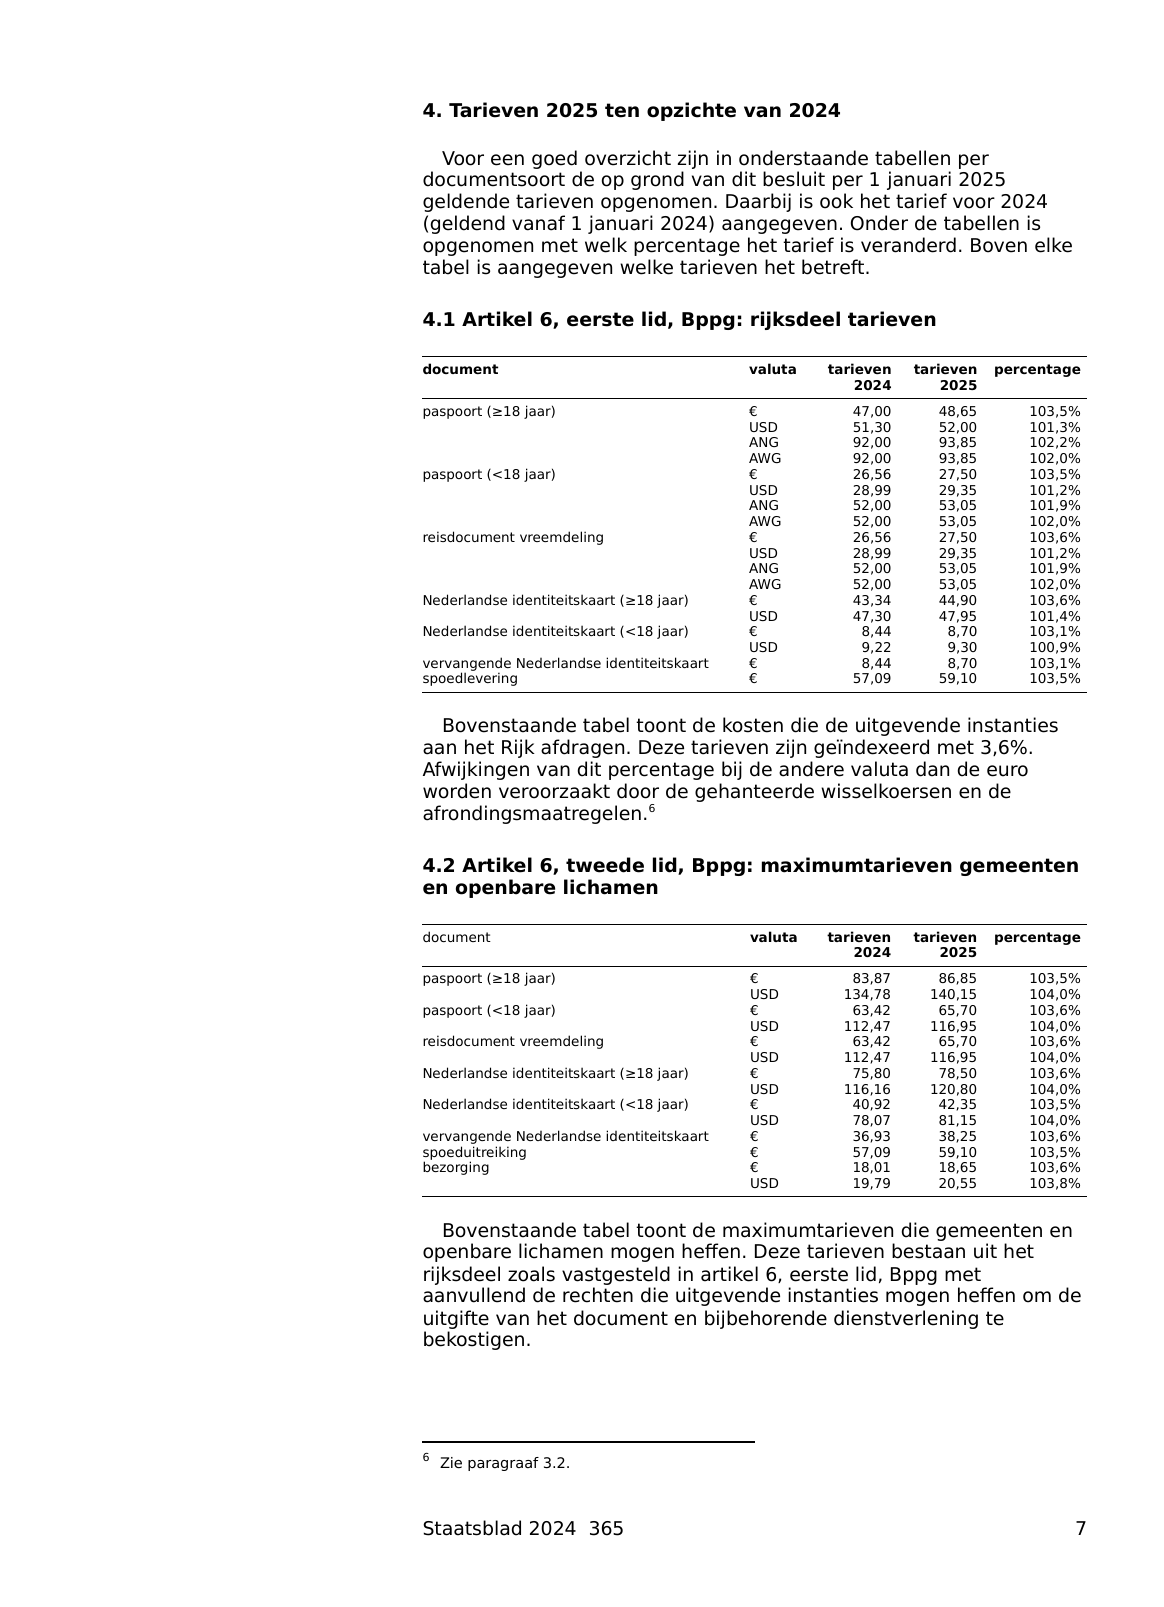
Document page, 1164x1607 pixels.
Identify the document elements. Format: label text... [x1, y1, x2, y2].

table_header tarieven 2024 [811, 357, 897, 398]
table_cell 116,16 [813, 1081, 897, 1097]
table_cell 47,00 [811, 399, 897, 419]
table_cell ANG [743, 435, 811, 451]
table_header document [422, 925, 744, 966]
table_cell 53,05 [897, 498, 983, 514]
table_cell € [744, 967, 812, 987]
table_header valuta [743, 357, 811, 398]
table_cell AWG [743, 451, 811, 467]
table_cell vervangende Nederlandse identiteitskaart [422, 1129, 744, 1144]
table_cell 63,42 [813, 1034, 897, 1050]
table_header tarieven 2025 [897, 357, 983, 398]
table_cell 134,78 [813, 987, 897, 1003]
table_cell € [744, 1160, 812, 1176]
table_cell 52,00 [897, 420, 983, 435]
table_cell 103,5% [983, 1097, 1087, 1113]
table_cell Nederlandse identiteitskaart (≥18 jaar) [422, 1066, 744, 1081]
table_cell 9,30 [897, 640, 983, 656]
table_cell 59,10 [897, 1144, 983, 1160]
table_cell [422, 483, 743, 498]
table_cell 104,0% [983, 1019, 1087, 1034]
table_cell 63,42 [813, 1003, 897, 1018]
table_cell 53,05 [897, 561, 983, 577]
table_cell [422, 498, 743, 514]
table_cell € [744, 1097, 812, 1113]
table_cell 47,95 [897, 608, 983, 624]
table_cell [422, 545, 743, 561]
table_cell € [744, 1066, 812, 1081]
table_cell 29,35 [897, 483, 983, 498]
table_cell € [744, 1129, 812, 1144]
table_cell 116,95 [897, 1050, 983, 1066]
table_cell 8,70 [897, 656, 983, 671]
table_cell Nederlandse identiteitskaart (<18 jaar) [422, 624, 743, 640]
table_cell paspoort (≥18 jaar) [422, 399, 743, 419]
table_cell 8,44 [811, 656, 897, 671]
table_cell 103,5% [983, 671, 1087, 692]
table_cell 104,0% [983, 1050, 1087, 1066]
table_cell € [743, 624, 811, 640]
table_cell 104,0% [983, 987, 1087, 1003]
table_cell [422, 561, 743, 577]
table_cell 78,50 [897, 1066, 983, 1081]
table_cell 104,0% [983, 1113, 1087, 1129]
table_cell spoedlevering [422, 671, 743, 692]
table_cell [422, 435, 743, 451]
table_cell USD [744, 1113, 812, 1129]
table_cell 104,0% [983, 1081, 1087, 1097]
table_cell [422, 514, 743, 530]
table_cell 78,07 [813, 1113, 897, 1129]
table_cell 86,85 [897, 967, 983, 987]
table_cell 101,2% [983, 545, 1087, 561]
table_cell USD [743, 483, 811, 498]
table_cell USD [744, 1050, 812, 1066]
table_cell 112,47 [813, 1019, 897, 1034]
subtitle 4.1 Artikel 6, eerste lid, Bppg: rijksdeel tarieven [422, 309, 1087, 331]
table_cell 93,85 [897, 435, 983, 451]
table_cell vervangende Nederlandse identiteitskaart [422, 656, 743, 671]
table_cell [422, 451, 743, 467]
table_cell 51,30 [811, 420, 897, 435]
table_cell [422, 1050, 744, 1066]
table_cell 103,5% [983, 467, 1087, 482]
table_cell 36,93 [813, 1129, 897, 1144]
table_cell 103,1% [983, 624, 1087, 640]
table_cell USD [744, 1081, 812, 1097]
table_cell € [743, 656, 811, 671]
text Bovenstaande tabel toont de maximumtarieven die gemeenten en openbare lichamen mogen heffen. Deze tarieven bestaan uit het rijksdeel zoals vastgesteld in artikel 6, eerste lid, Bppg met aanvullend de rechten die uitgevende instanties mogen heffen om de uitgifte van het document en bijbehorende dienstverlening te bekostigen. [422, 1219, 1087, 1351]
table_cell 101,9% [983, 561, 1087, 577]
table_cell 43,34 [811, 593, 897, 608]
table_cell 65,70 [897, 1003, 983, 1018]
table_cell 38,25 [897, 1129, 983, 1144]
table_cell [422, 1176, 744, 1196]
table_cell 9,22 [811, 640, 897, 656]
table_cell 102,0% [983, 577, 1087, 593]
table_cell bezorging [422, 1160, 744, 1176]
table_cell [422, 420, 743, 435]
table_cell 103,5% [983, 967, 1087, 987]
table_cell 102,2% [983, 435, 1087, 451]
table_cell 103,1% [983, 656, 1087, 671]
subtitle 4. Tarieven 2025 ten opzichte van 2024 [422, 100, 1087, 122]
table_cell 52,00 [811, 498, 897, 514]
table_cell 101,2% [983, 483, 1087, 498]
table_cell 44,90 [897, 593, 983, 608]
table_cell 103,6% [983, 1003, 1087, 1018]
table_cell 27,50 [897, 467, 983, 482]
text Bovenstaande tabel toont de kosten die de uitgevende instanties aan het Rijk afdragen. Deze tarieven zijn geïndexeerd met 3,6%. Afwijkingen van dit percentage bij de andere valuta dan de euro worden veroorzaakt door de gehanteerde wisselkoersen en de afrondingsmaatregelen. [422, 715, 1087, 825]
table_cell 53,05 [897, 514, 983, 530]
table_cell 83,87 [813, 967, 897, 987]
table_cell USD [744, 1176, 812, 1196]
table_cell 103,8% [983, 1176, 1087, 1196]
table_cell 26,56 [811, 467, 897, 482]
table_cell ANG [743, 561, 811, 577]
subtitle 4.2 Artikel 6, tweede lid, Bppg: maximumtarieven gemeenten en openbare lichamen [422, 855, 1087, 899]
table_cell 26,56 [811, 530, 897, 545]
table_cell ANG [743, 498, 811, 514]
table_cell 57,09 [811, 671, 897, 692]
table_cell paspoort (<18 jaar) [422, 1003, 744, 1018]
table_header tarieven 2024 [813, 925, 897, 966]
table_header percentage [983, 925, 1087, 966]
table_cell 19,79 [813, 1176, 897, 1196]
table_cell 53,05 [897, 577, 983, 593]
table_cell 92,00 [811, 451, 897, 467]
table_cell [422, 987, 744, 1003]
table_cell 120,80 [897, 1081, 983, 1097]
table_cell USD [743, 545, 811, 561]
table_cell 75,80 [813, 1066, 897, 1081]
table_cell 42,35 [897, 1097, 983, 1113]
text Voor een goed overzicht zijn in onderstaande tabellen per documentsoort de op grond van dit besluit per 1 januari 2025 geldende tarieven opgenomen. Daarbij is ook het tarief voor 2024 (geldend vanaf 1 januari 2024) aangegeven. Onder de tabellen is opgenomen met welk percentage het tarief is veranderd. Boven elke tabel is aangegeven welke tarieven het betreft. [422, 147, 1087, 279]
table_cell 116,95 [897, 1019, 983, 1034]
table_cell 18,01 [813, 1160, 897, 1176]
table_cell USD [743, 608, 811, 624]
table_cell 102,0% [983, 514, 1087, 530]
table_cell 93,85 [897, 451, 983, 467]
table_cell USD [743, 640, 811, 656]
table_cell 100,9% [983, 640, 1087, 656]
table_cell 18,65 [897, 1160, 983, 1176]
table_cell 103,5% [983, 1144, 1087, 1160]
table_cell 81,15 [897, 1113, 983, 1129]
table_cell 29,35 [897, 545, 983, 561]
table_cell reisdocument vreemdeling [422, 530, 743, 545]
table_cell € [743, 530, 811, 545]
table_cell 65,70 [897, 1034, 983, 1050]
table_cell € [743, 399, 811, 419]
table_cell 52,00 [811, 561, 897, 577]
table_cell spoeduitreiking [422, 1144, 744, 1160]
table_cell 8,70 [897, 624, 983, 640]
table_cell 112,47 [813, 1050, 897, 1066]
table_cell 48,65 [897, 399, 983, 419]
table_cell USD [743, 420, 811, 435]
table_cell Nederlandse identiteitskaart (≥18 jaar) [422, 593, 743, 608]
table_cell € [744, 1003, 812, 1018]
table_cell 28,99 [811, 483, 897, 498]
table_cell AWG [743, 514, 811, 530]
table_header tarieven 2025 [897, 925, 983, 966]
table_cell 102,0% [983, 451, 1087, 467]
table_cell 52,00 [811, 514, 897, 530]
table_cell paspoort (≥18 jaar) [422, 967, 744, 987]
table_cell reisdocument vreemdeling [422, 1034, 744, 1050]
table_header valuta [744, 925, 812, 966]
table_cell 140,15 [897, 987, 983, 1003]
table_cell 101,9% [983, 498, 1087, 514]
table_cell paspoort (<18 jaar) [422, 467, 743, 482]
table_cell 103,6% [983, 530, 1087, 545]
table_cell USD [744, 987, 812, 1003]
table_cell 40,92 [813, 1097, 897, 1113]
table_cell 103,6% [983, 1034, 1087, 1050]
table_cell 59,10 [897, 671, 983, 692]
table_cell 52,00 [811, 577, 897, 593]
table_cell 103,6% [983, 1066, 1087, 1081]
table_header document [422, 357, 743, 398]
table_cell [422, 1081, 744, 1097]
table_cell 27,50 [897, 530, 983, 545]
table_cell € [743, 671, 811, 692]
table_cell 103,6% [983, 593, 1087, 608]
table_cell 20,55 [897, 1176, 983, 1196]
table_cell 103,6% [983, 1129, 1087, 1144]
table_cell 47,30 [811, 608, 897, 624]
table_cell 101,4% [983, 608, 1087, 624]
table_cell [422, 1113, 744, 1129]
table_cell [422, 640, 743, 656]
text Zie paragraaf 3.2. [422, 1451, 1087, 1473]
table_cell € [744, 1144, 812, 1160]
table_cell 103,5% [983, 399, 1087, 419]
table_cell 101,3% [983, 420, 1087, 435]
table_cell € [743, 467, 811, 482]
table_cell [422, 608, 743, 624]
table_cell [422, 1019, 744, 1034]
table_cell Nederlandse identiteitskaart (<18 jaar) [422, 1097, 744, 1113]
table_cell 28,99 [811, 545, 897, 561]
table_cell AWG [743, 577, 811, 593]
table_cell 92,00 [811, 435, 897, 451]
table_cell [422, 577, 743, 593]
table_cell 103,6% [983, 1160, 1087, 1176]
table_cell € [744, 1034, 812, 1050]
table_cell 8,44 [811, 624, 897, 640]
table_cell € [743, 593, 811, 608]
table_header percentage [983, 357, 1087, 398]
table_cell USD [744, 1019, 812, 1034]
table_cell 57,09 [813, 1144, 897, 1160]
